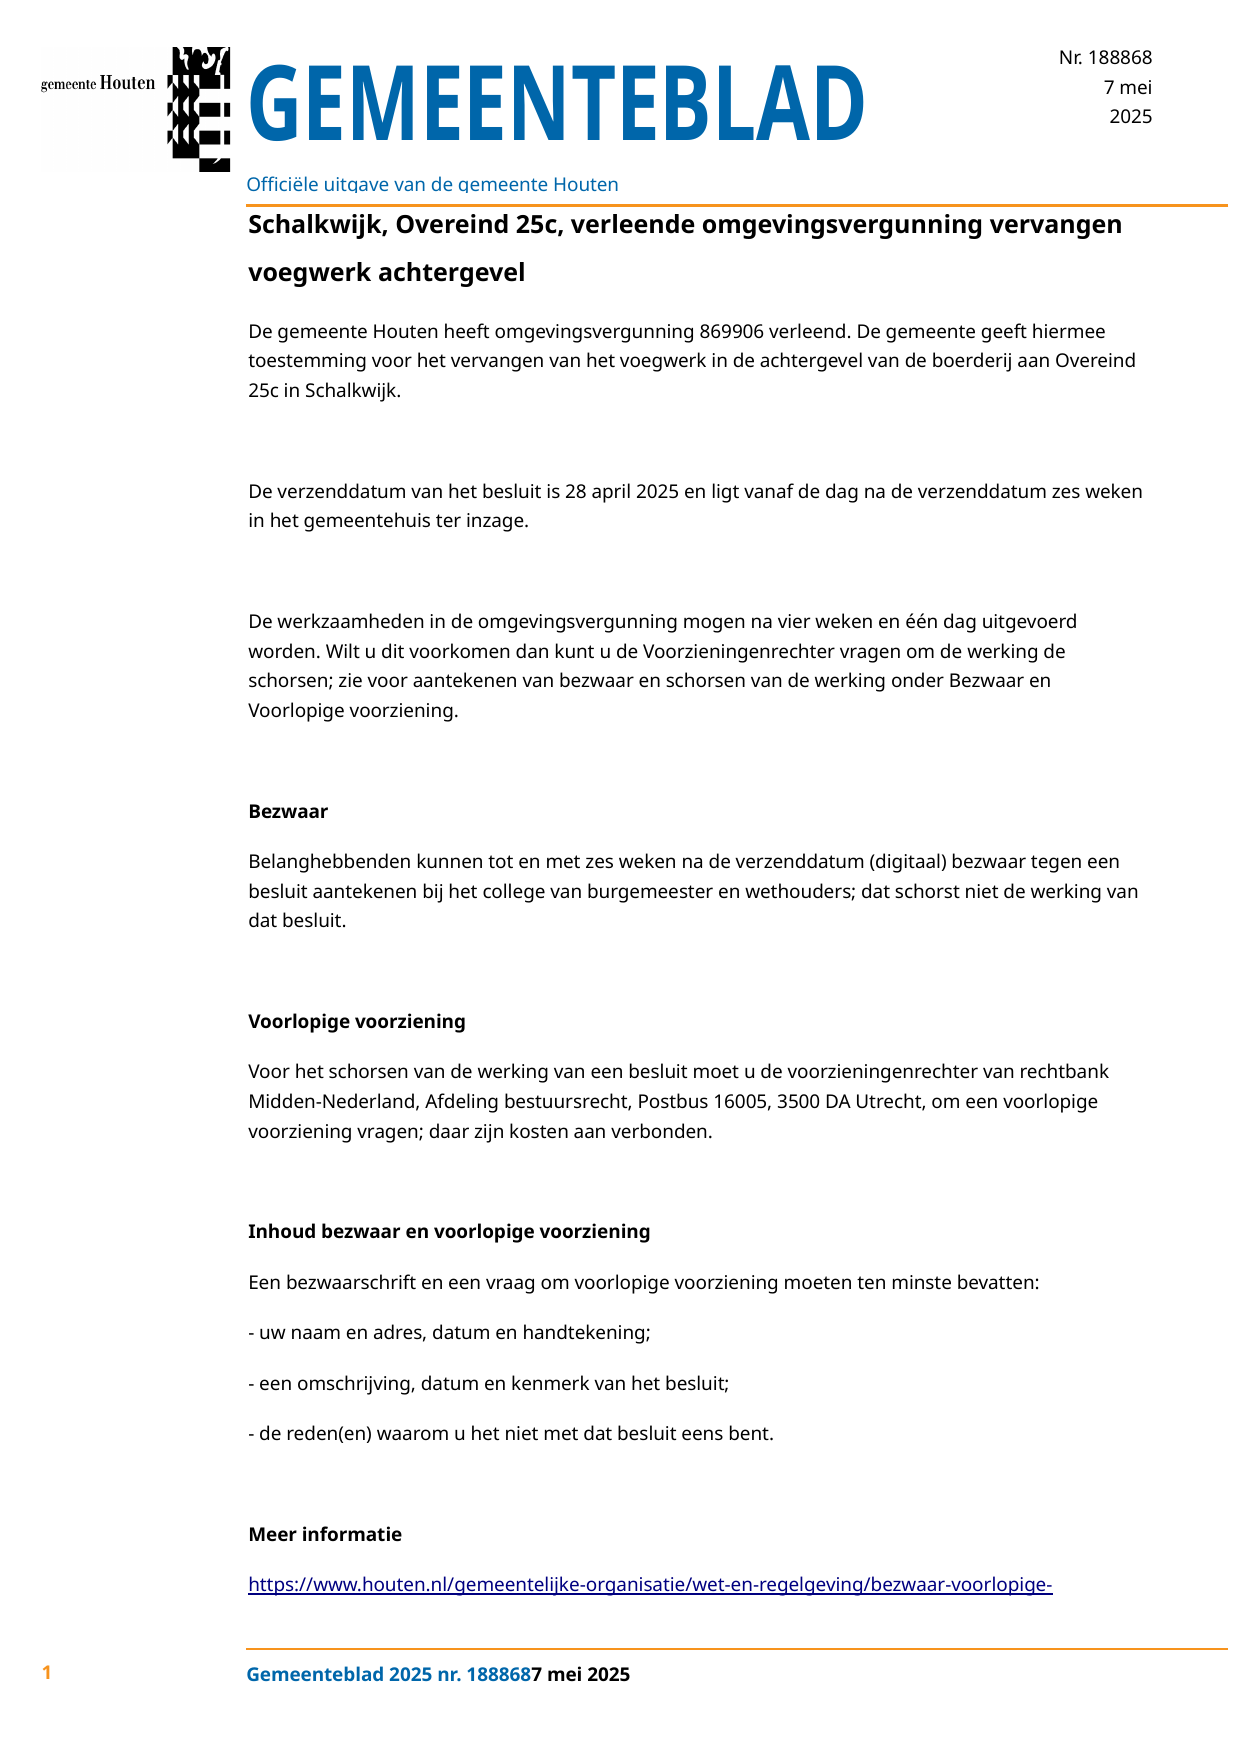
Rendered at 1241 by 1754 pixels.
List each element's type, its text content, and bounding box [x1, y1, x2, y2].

text Meer informatie [248, 1521, 1152, 1547]
text De gemeente Houten heeft omgevingsvergunning 869906 verleend. De gemeente geeft hiermee toestemming voor het vervangen van het voegwerk in de achtergevel van de boerderij aan Overeind 25c in Schalkwijk. [248, 318, 1152, 403]
text Belanghebbenden kunnen tot en met zes weken na de verzenddatum (digitaal) bezwaar tegen een besluit aantekenen bij het college van burgemeester en wethouders; dat schorst niet de werking van dat besluit. [248, 848, 1152, 933]
text De verzenddatum van het besluit is 28 april 2025 en ligt vanaf de dag na de verzenddatum zes weken in het gemeentehuis ter inzage. [248, 478, 1152, 533]
text Bezwaar [248, 798, 1152, 824]
text Schalkwijk, Overeind 25c, verleende omgevingsvergunning vervangen voegwerk achtergevel [248, 207, 1152, 288]
text De werkzaamheden in de omgevingsvergunning mogen na vier weken en één dag uitgevoerd worden. Wilt u dit voorkomen dan kunt u de Voorzieningenrechter vragen om de werking de schorsen; zie voor aantekenen van bezwaar en schorsen van de werking onder Bezwaar en Voorlopige voorziening. [248, 608, 1152, 723]
text - een omschrijving, datum en kenmerk van het besluit; [248, 1370, 1152, 1396]
text Een bezwaarschrift en een vraag om voorlopige voorziening moeten ten minste bevatten: [248, 1269, 1152, 1295]
text Voorlopige voorziening [248, 1008, 1152, 1034]
text - uw naam en adres, datum en handtekening; [248, 1319, 1152, 1345]
text Inhoud bezwaar en voorlopige voorziening [248, 1219, 1152, 1244]
picture [41, 47, 231, 172]
text Voor het schorsen van de werking van een besluit moet u de voorzieningenrechter van rechtbank Midden-Nederland, Afdeling bestuursrecht, Postbus 16005, 3500 DA Utrecht, om een voorlopige voorziening vragen; daar zijn kosten aan verbonden. [248, 1059, 1152, 1144]
text https://www.houten.nl/gemeentelijke-organisatie/wet-en-regelgeving/bezwaar-voorlopige- [248, 1572, 1152, 1597]
text - de reden(en) waarom u het niet met dat besluit eens bent. [248, 1420, 1152, 1446]
